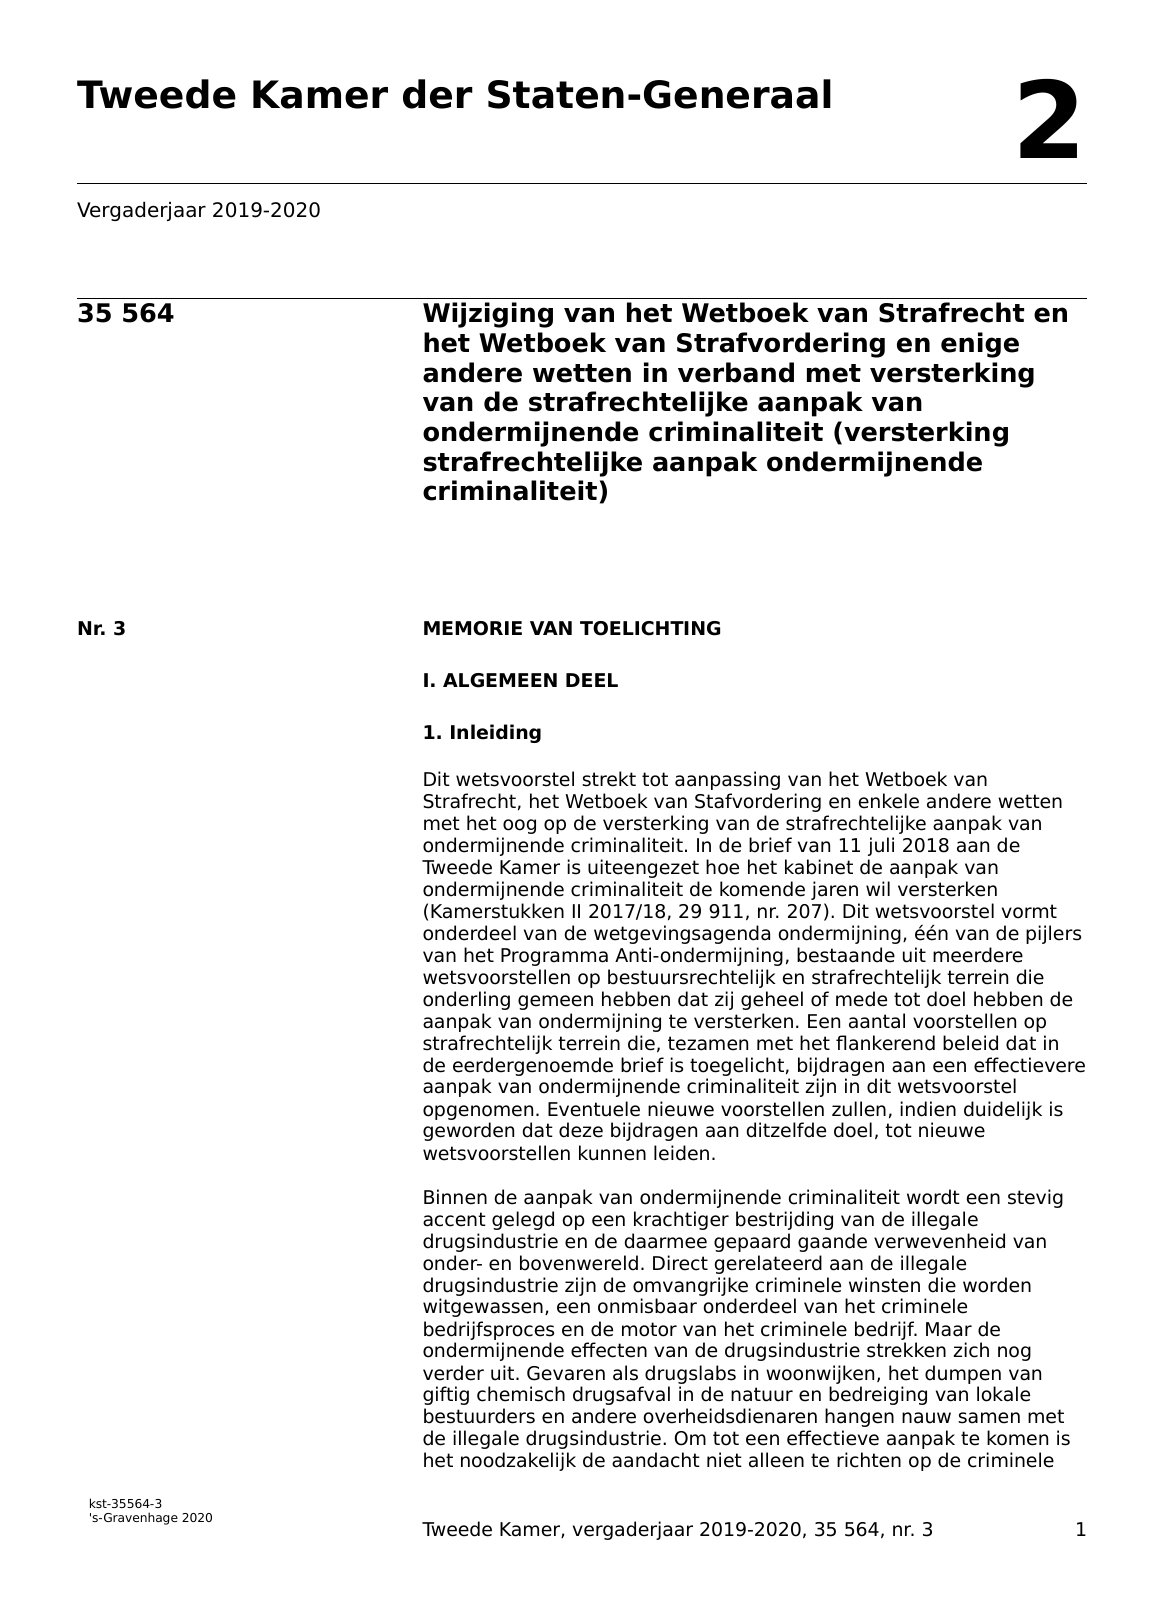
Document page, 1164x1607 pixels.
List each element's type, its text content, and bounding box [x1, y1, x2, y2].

subtitle Nr. 3 MEMORIE VAN TOELICHTING [77, 618, 1087, 640]
subtitle 1. Inleiding [422, 722, 1087, 744]
subtitle I. ALGEMEEN DEEL [422, 670, 1087, 692]
text Dit wetsvoorstel strekt tot aanpassing van het Wetboek van Strafrecht, het Wetboek van Stafvordering en enkele andere wetten met het oog op de versterking van de strafrechtelijke aanpak van ondermijnende criminaliteit. In de brief van 11 juli 2018 aan de Tweede Kamer is uiteengezet hoe het kabinet de aanpak van ondermijnende criminaliteit de komende jaren wil versterken (Kamerstukken II 2017/18, 29 911, nr. 207). Dit wetsvoorstel vormt onderdeel van de wetgevingsagenda ondermijning, één van de pijlers van het Programma Anti-ondermijning, bestaande uit meerdere wetsvoorstellen op bestuursrechtelijk en strafrechtelijk terrein die onderling gemeen hebben dat zij geheel of mede tot doel hebben de aanpak van ondermijning te versterken. Een aantal voorstellen op strafrechtelijk terrein die, tezamen met het flankerend beleid dat in de eerdergenoemde brief is toegelicht, bijdragen aan een effectievere aanpak van ondermijnende criminaliteit zijn in dit wetsvoorstel opgenomen. Eventuele nieuwe voorstellen zullen, indien duidelijk is geworden dat deze bijdragen aan ditzelfde doel, tot nieuwe wetsvoorstellen kunnen leiden. [422, 769, 1087, 1164]
text kst-35564-3 [88, 1497, 323, 1511]
subtitle 35 564 Wijziging van het Wetboek van Strafrecht en het Wetboek van Strafvordering en enige andere wetten in verband met versterking van de strafrechtelijke aanpak van ondermijnende criminaliteit (versterking strafrechtelijke aanpak ondermijnende criminaliteit) [77, 299, 1087, 507]
table_header 2 [886, 59, 1087, 183]
text 's-Gravenhage 2020 [88, 1511, 323, 1525]
table_cell Vergaderjaar 2019-2020 [77, 184, 1087, 298]
table_header Tweede Kamer der Staten-Generaal [77, 59, 886, 183]
text Binnen de aanpak van ondermijnende criminaliteit wordt een stevig accent gelegd op een krachtiger bestrijding van de illegale drugsindustrie en de daarmee gepaard gaande verwevenheid van onder- en bovenwereld. Direct gerelateerd aan de illegale drugsindustrie zijn de omvangrijke criminele winsten die worden witgewassen, een onmisbaar onderdeel van het criminele bedrijfsproces en de motor van het criminele bedrijf. Maar de ondermijnende effecten van de drugsindustrie strekken zich nog verder uit. Gevaren als drugslabs in woonwijken, het dumpen van giftig chemisch drugsafval in de natuur en bedreiging van lokale bestuurders en andere overheidsdienaren hangen nauw samen met de illegale drugsindustrie. Om tot een effectieve aanpak te komen is het noodzakelijk de aandacht niet alleen te richten op de criminele [422, 1187, 1087, 1472]
